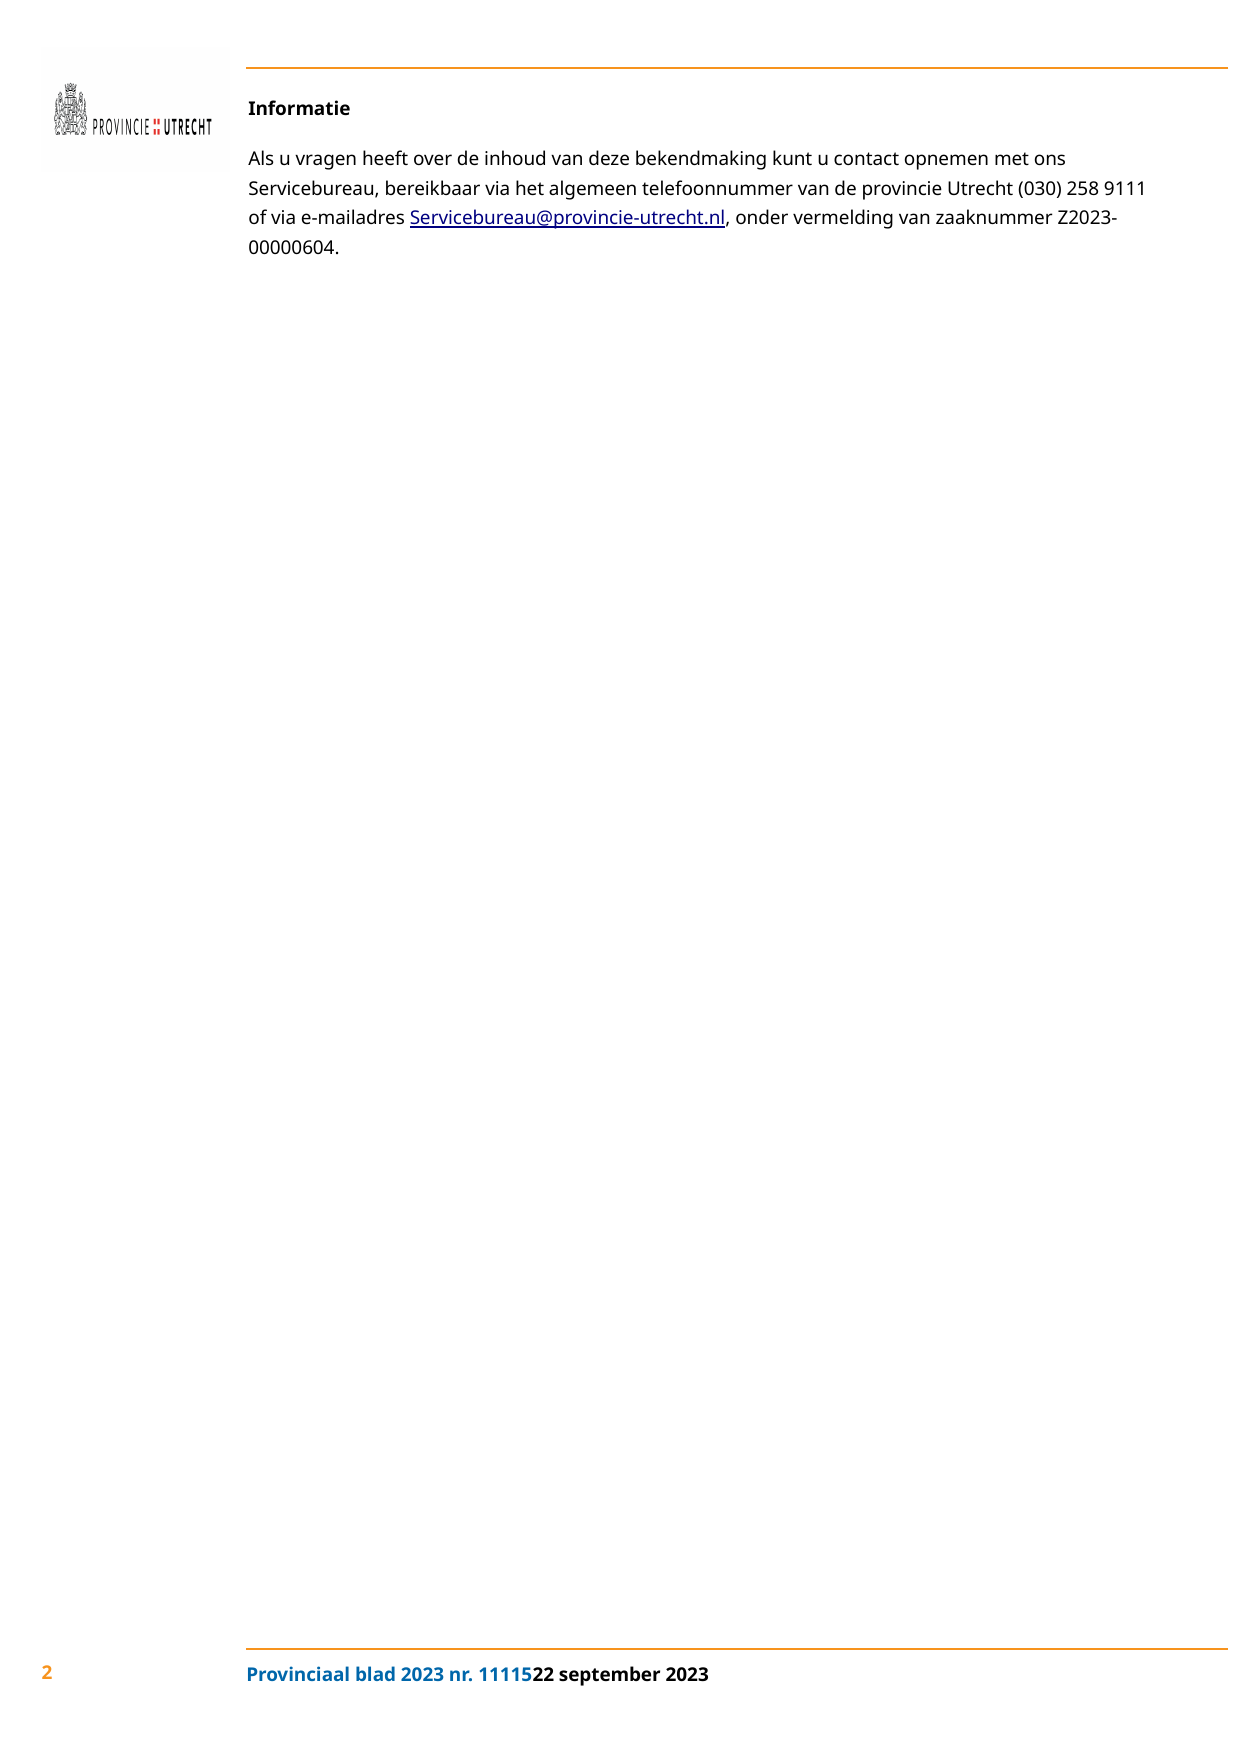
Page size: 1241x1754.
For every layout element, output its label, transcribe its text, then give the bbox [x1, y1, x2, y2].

text Informatie [248, 95, 1152, 121]
text Als u vragen heeft over de inhoud van deze bekendmaking kunt u contact opnemen met ons Servicebureau, bereikbaar via het algemeen telefoonnummer van de provincie Utrecht (030) 258 9111 of via e-mailadres Servicebureau@provincie-utrecht.nl, onder vermelding van zaaknummer Z2023-00000604. [248, 145, 1152, 260]
picture [41, 47, 231, 172]
